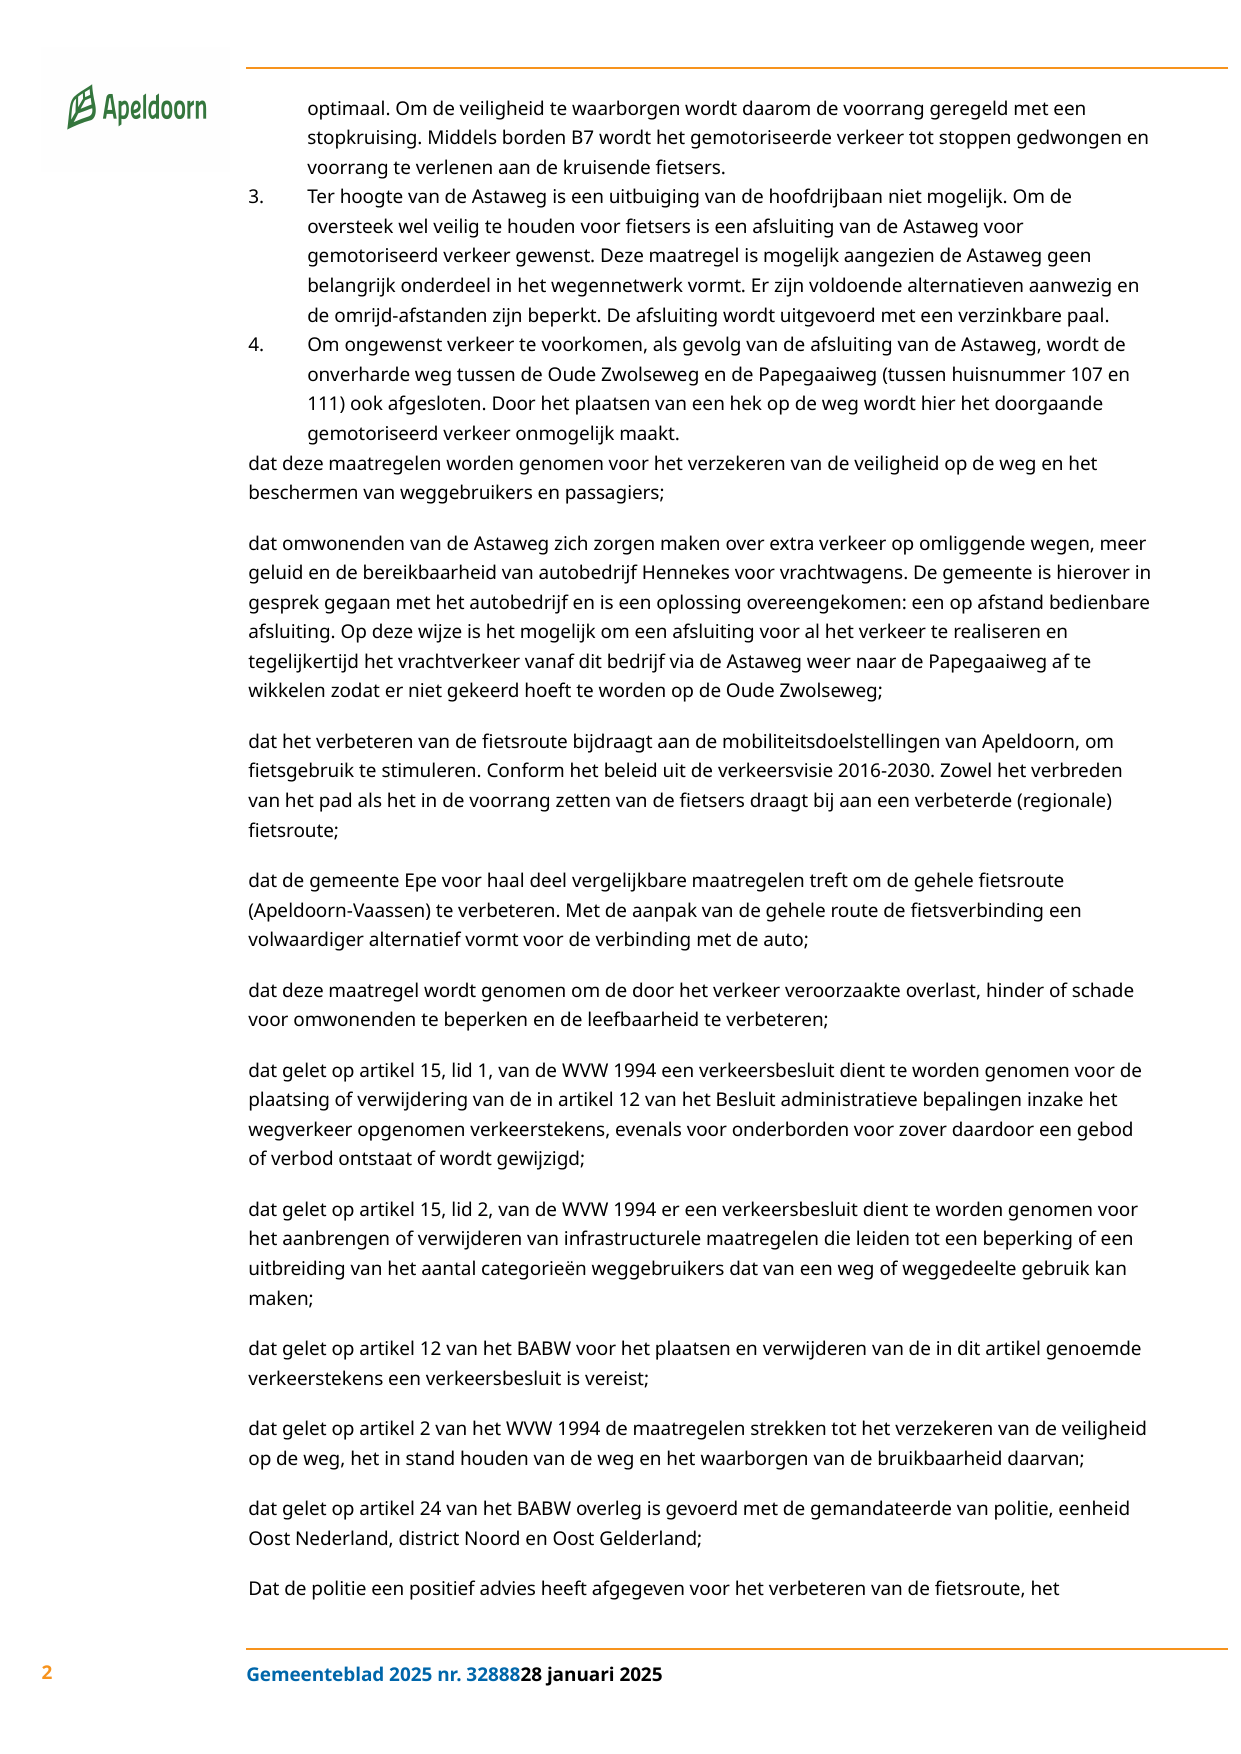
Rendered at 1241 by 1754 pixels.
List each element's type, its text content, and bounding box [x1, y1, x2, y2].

list Om ongewenst verkeer te voorkomen, als gevolg van de afsluiting van de Astaweg, wordt de onverharde weg tussen de Oude Zwolseweg en de Papegaaiweg (tussen huisnummer 107 en 111) ook afgesloten. Door het plaatsen van een hek op de weg wordt hier het doorgaande gemotoriseerd verkeer onmogelijk maakt. [248, 331, 1152, 446]
text dat deze maatregel wordt genomen om de door het verkeer veroorzaakte overlast, hinder of schade voor omwonenden te beperken en de leefbaarheid te verbeteren; [248, 977, 1152, 1032]
text dat het verbeteren van de fietsroute bijdraagt aan de mobiliteitsdoelstellingen van Apeldoorn, om fietsgebruik te stimuleren. Conform het beleid uit de verkeersvisie 2016-2030. Zowel het verbreden van het pad als het in de voorrang zetten van de fietsers draagt bij aan een verbeterde (regionale) fietsroute; [248, 728, 1152, 843]
picture [41, 47, 231, 172]
text Dat de politie een positief advies heeft afgegeven voor het verbeteren van de fietsroute, het [248, 1575, 1152, 1601]
list Ter hoogte van de Astaweg is een uitbuiging van de hoofdrijbaan niet mogelijk. Om de oversteek wel veilig te houden voor fietsers is een afsluiting van de Astaweg voor gemotoriseerd verkeer gewenst. Deze maatregel is mogelijk aangezien de Astaweg geen belangrijk onderdeel in het wegennetwerk vormt. Er zijn voldoende alternatieven aanwezig en de omrijd-afstanden zijn beperkt. De afsluiting wordt uitgevoerd met een verzinkbare paal. [248, 183, 1152, 328]
list optimaal. Om de veiligheid te waarborgen wordt daarom de voorrang geregeld met een stopkruising. Middels borden B7 wordt het gemotoriseerde verkeer tot stoppen gedwongen en voorrang te verlenen aan de kruisende fietsers. [248, 95, 1152, 180]
text dat omwonenden van de Astaweg zich zorgen maken over extra verkeer op omliggende wegen, meer geluid en de bereikbaarheid van autobedrijf Hennekes voor vrachtwagens. De gemeente is hierover in gesprek gegaan met het autobedrijf en is een oplossing overeengekomen: een op afstand bedienbare afsluiting. Op deze wijze is het mogelijk om een afsluiting voor al het verkeer te realiseren en tegelijkertijd het vrachtverkeer vanaf dit bedrijf via de Astaweg weer naar de Papegaaiweg af te wikkelen zodat er niet gekeerd hoeft te worden op de Oude Zwolseweg; [248, 530, 1152, 703]
text dat de gemeente Epe voor haal deel vergelijkbare maatregelen treft om de gehele fietsroute (Apeldoorn-Vaassen) te verbeteren. Met de aanpak van de gehele route de fietsverbinding een volwaardiger alternatief vormt voor de verbinding met de auto; [248, 867, 1152, 952]
text dat gelet op artikel 24 van het BABW overleg is gevoerd met de gemandateerde van politie, eenheid Oost Nederland, district Noord en Oost Gelderland; [248, 1495, 1152, 1551]
text dat gelet op artikel 15, lid 2, van de WVW 1994 er een verkeersbesluit dient te worden genomen voor het aanbrengen of verwijderen van infrastructurele maatregelen die leiden tot een beperking of een uitbreiding van het aantal categorieën weggebruikers dat van een weg of weggedeelte gebruik kan maken; [248, 1196, 1152, 1311]
text dat gelet op artikel 15, lid 1, van de WVW 1994 een verkeersbesluit dient te worden genomen voor de plaatsing of verwijdering van de in artikel 12 van het Besluit administratieve bepalingen inzake het wegverkeer opgenomen verkeerstekens, evenals voor onderborden voor zover daardoor een gebod of verbod ontstaat of wordt gewijzigd; [248, 1057, 1152, 1171]
text dat gelet op artikel 2 van het WVW 1994 de maatregelen strekken tot het verzekeren van de veiligheid op de weg, het in stand houden van de weg en het waarborgen van de bruikbaarheid daarvan; [248, 1415, 1152, 1471]
text dat deze maatregelen worden genomen voor het verzekeren van de veiligheid op de weg en het beschermen van weggebruikers en passagiers; [248, 450, 1152, 505]
text dat gelet op artikel 12 van het BABW voor het plaatsen en verwijderen van de in dit artikel genoemde verkeerstekens een verkeersbesluit is vereist; [248, 1335, 1152, 1391]
